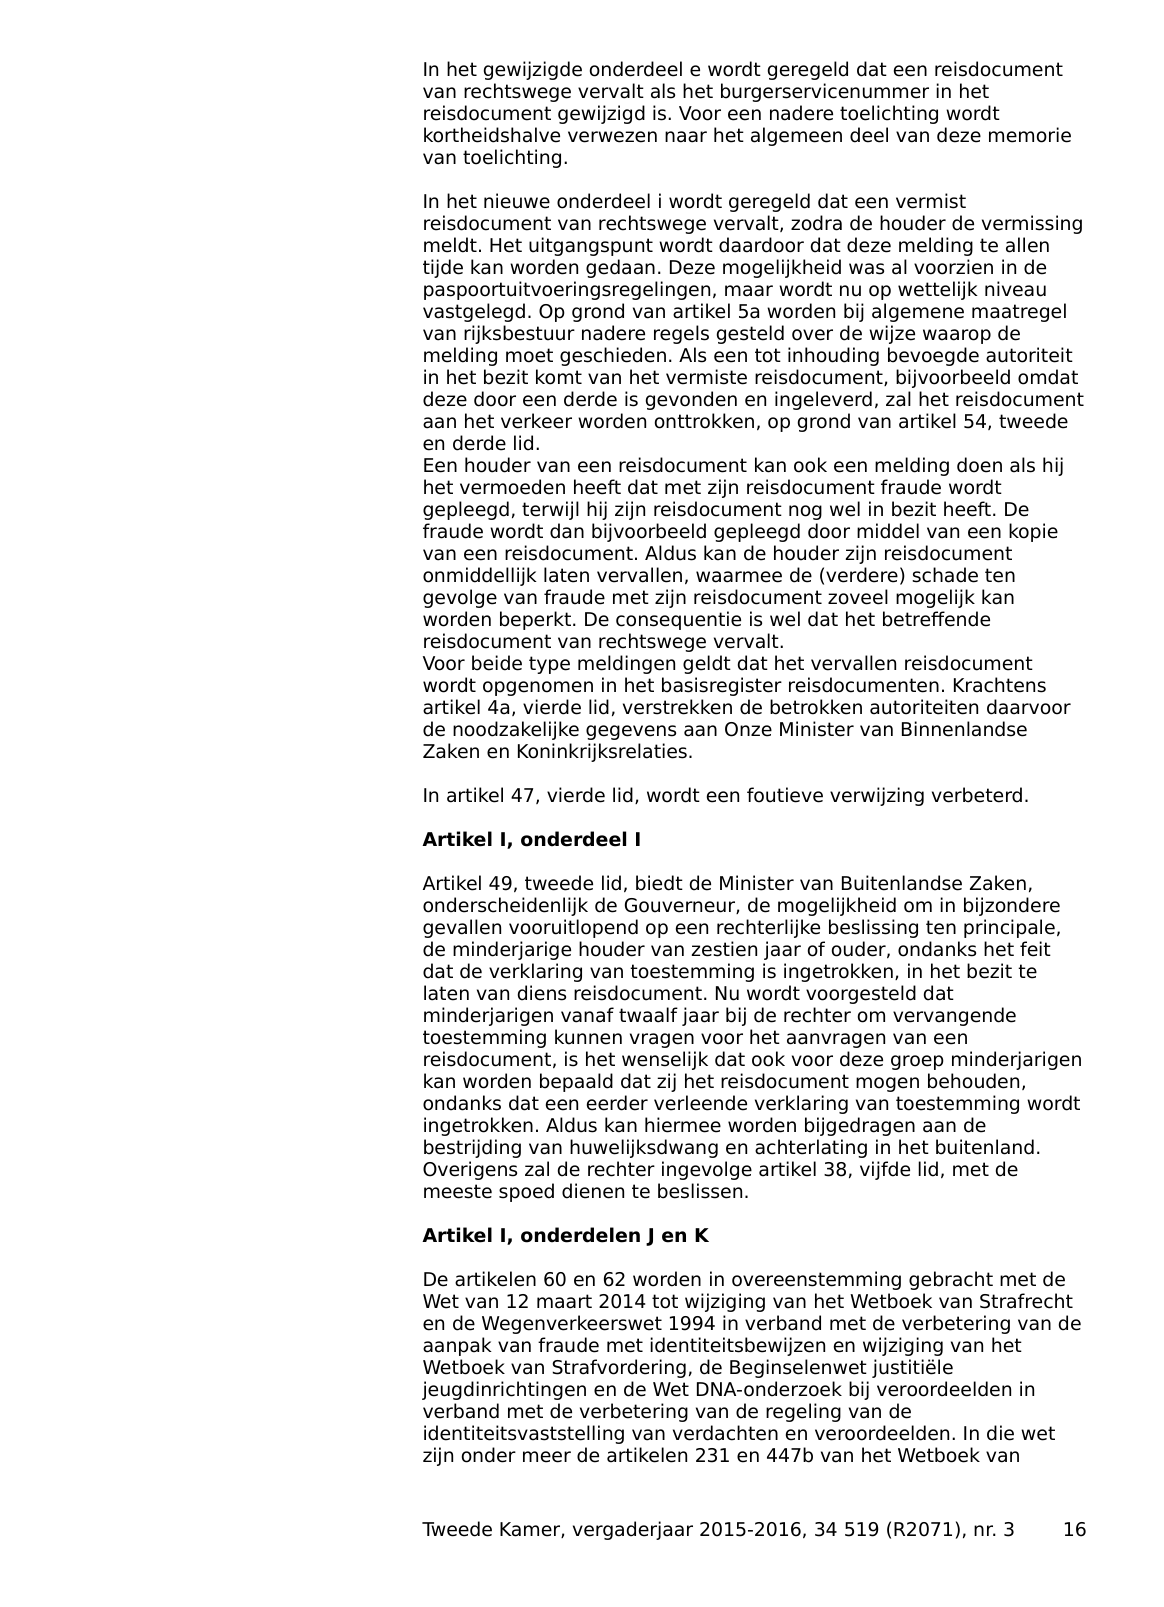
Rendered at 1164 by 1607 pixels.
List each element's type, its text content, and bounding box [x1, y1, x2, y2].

subtitle Artikel I, onderdeel I [422, 829, 1087, 851]
text Een houder van een reisdocument kan ook een melding doen als hij het vermoeden heeft dat met zijn reisdocument fraude wordt gepleegd, terwijl hij zijn reisdocument nog wel in bezit heeft. De fraude wordt dan bijvoorbeeld gepleegd door middel van een kopie van een reisdocument. Aldus kan de houder zijn reisdocument onmiddellijk laten vervallen, waarmee de (verdere) schade ten gevolge van fraude met zijn reisdocument zoveel mogelijk kan worden beperkt. De consequentie is wel dat het betreffende reisdocument van rechtswege vervalt. [422, 455, 1087, 653]
text In het gewijzigde onderdeel e wordt geregeld dat een reisdocument van rechtswege vervalt als het burgerservicenummer in het reisdocument gewijzigd is. Voor een nadere toelichting wordt kortheidshalve verwezen naar het algemeen deel van deze memorie van toelichting. [422, 59, 1087, 169]
text In het nieuwe onderdeel i wordt geregeld dat een vermist reisdocument van rechtswege vervalt, zodra de houder de vermissing meldt. Het uitgangspunt wordt daardoor dat deze melding te allen tijde kan worden gedaan. Deze mogelijkheid was al voorzien in de paspoortuitvoeringsregelingen, maar wordt nu op wettelijk niveau vastgelegd. Op grond van artikel 5a worden bij algemene maatregel van rijksbestuur nadere regels gesteld over de wijze waarop de melding moet geschieden. Als een tot inhouding bevoegde autoriteit in het bezit komt van het vermiste reisdocument, bijvoorbeeld omdat deze door een derde is gevonden en ingeleverd, zal het reisdocument aan het verkeer worden onttrokken, op grond van artikel 54, tweede en derde lid. [422, 191, 1087, 455]
text In artikel 47, vierde lid, wordt een foutieve verwijzing verbeterd. [422, 785, 1087, 807]
text De artikelen 60 en 62 worden in overeenstemming gebracht met de Wet van 12 maart 2014 tot wijziging van het Wetboek van Strafrecht en de Wegenverkeerswet 1994 in verband met de verbetering van de aanpak van fraude met identiteitsbewijzen en wijziging van het Wetboek van Strafvordering, de Beginselenwet justitiële jeugdinrichtingen en de Wet DNA-onderzoek bij veroordeelden in verband met de verbetering van de regeling van de identiteitsvaststelling van verdachten en veroordeelden. In die wet zijn onder meer de artikelen 231 en 447b van het Wetboek van [422, 1269, 1087, 1467]
text Overigens zal de rechter ingevolge artikel 38, vijfde lid, met de meeste spoed dienen te beslissen. [422, 1159, 1087, 1203]
text Voor beide type meldingen geldt dat het vervallen reisdocument wordt opgenomen in het basisregister reisdocumenten. Krachtens artikel 4a, vierde lid, verstrekken de betrokken autoriteiten daarvoor de noodzakelijke gegevens aan Onze Minister van Binnenlandse Zaken en Koninkrijksrelaties. [422, 653, 1087, 763]
text Artikel 49, tweede lid, biedt de Minister van Buitenlandse Zaken, onderscheidenlijk de Gouverneur, de mogelijkheid om in bijzondere gevallen vooruitlopend op een rechterlijke beslissing ten principale, de minderjarige houder van zestien jaar of ouder, ondanks het feit dat de verklaring van toestemming is ingetrokken, in het bezit te laten van diens reisdocument. Nu wordt voorgesteld dat minderjarigen vanaf twaalf jaar bij de rechter om vervangende toestemming kunnen vragen voor het aanvragen van een reisdocument, is het wenselijk dat ook voor deze groep minderjarigen kan worden bepaald dat zij het reisdocument mogen behouden, ondanks dat een eerder verleende verklaring van toestemming wordt ingetrokken. Aldus kan hiermee worden bijgedragen aan de bestrijding van huwelijksdwang en achterlating in het buitenland. [422, 873, 1087, 1159]
subtitle Artikel I, onderdelen J en K [422, 1225, 1087, 1247]
